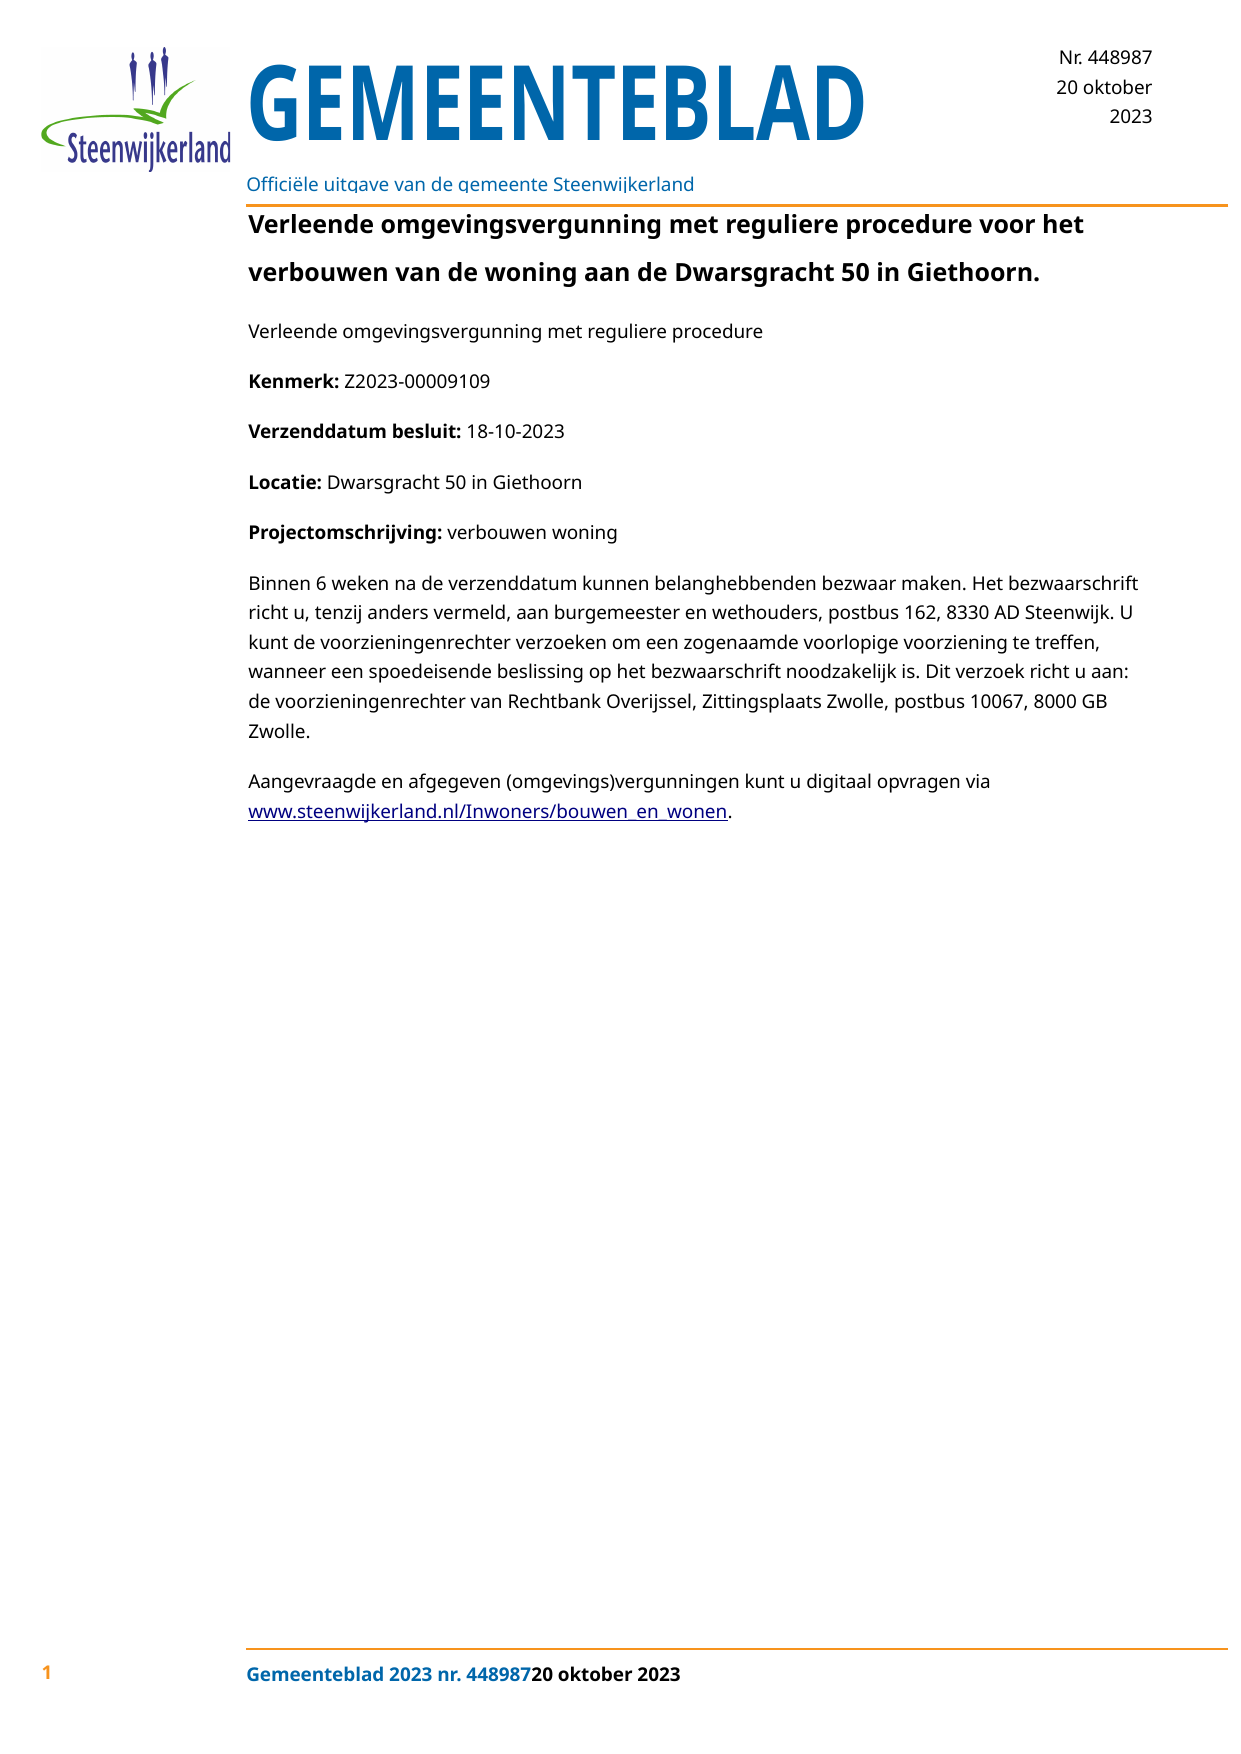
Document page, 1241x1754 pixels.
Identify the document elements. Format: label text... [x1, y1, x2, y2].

text Aangevraagde en afgegeven (omgevings)vergunningen kunt u digitaal opvragen via www.steenwijkerland.nl/Inwoners/bouwen_en_wonen. [248, 768, 1152, 824]
text Binnen 6 weken na de verzenddatum kunnen belanghebbenden bezwaar maken. Het bezwaarschrift richt u, tenzij anders vermeld, aan burgemeester en wethouders, postbus 162, 8330 AD Steenwijk. U kunt de voorzieningenrechter verzoeken om een zogenaamde voorlopige voorziening te treffen, wanneer een spoedeisende beslissing op het bezwaarschrift noodzakelijk is. Dit verzoek richt u aan: de voorzieningenrechter van Rechtbank Overijssel, Zittingsplaats Zwolle, postbus 10067, 8000 GB Zwolle. [248, 570, 1152, 744]
text Verleende omgevingsvergunning met reguliere procedure voor het verbouwen van de woning aan de Dwarsgracht 50 in Giethoorn. [248, 207, 1152, 288]
text Verleende omgevingsvergunning met reguliere procedure [248, 318, 1152, 344]
text Projectomschrijving: verbouwen woning [248, 519, 1152, 545]
text Kenmerk: Z2023-00009109 [248, 368, 1152, 394]
text Locatie: Dwarsgracht 50 in Giethoorn [248, 469, 1152, 495]
picture [41, 47, 231, 172]
text Verzenddatum besluit: 18-10-2023 [248, 419, 1152, 444]
